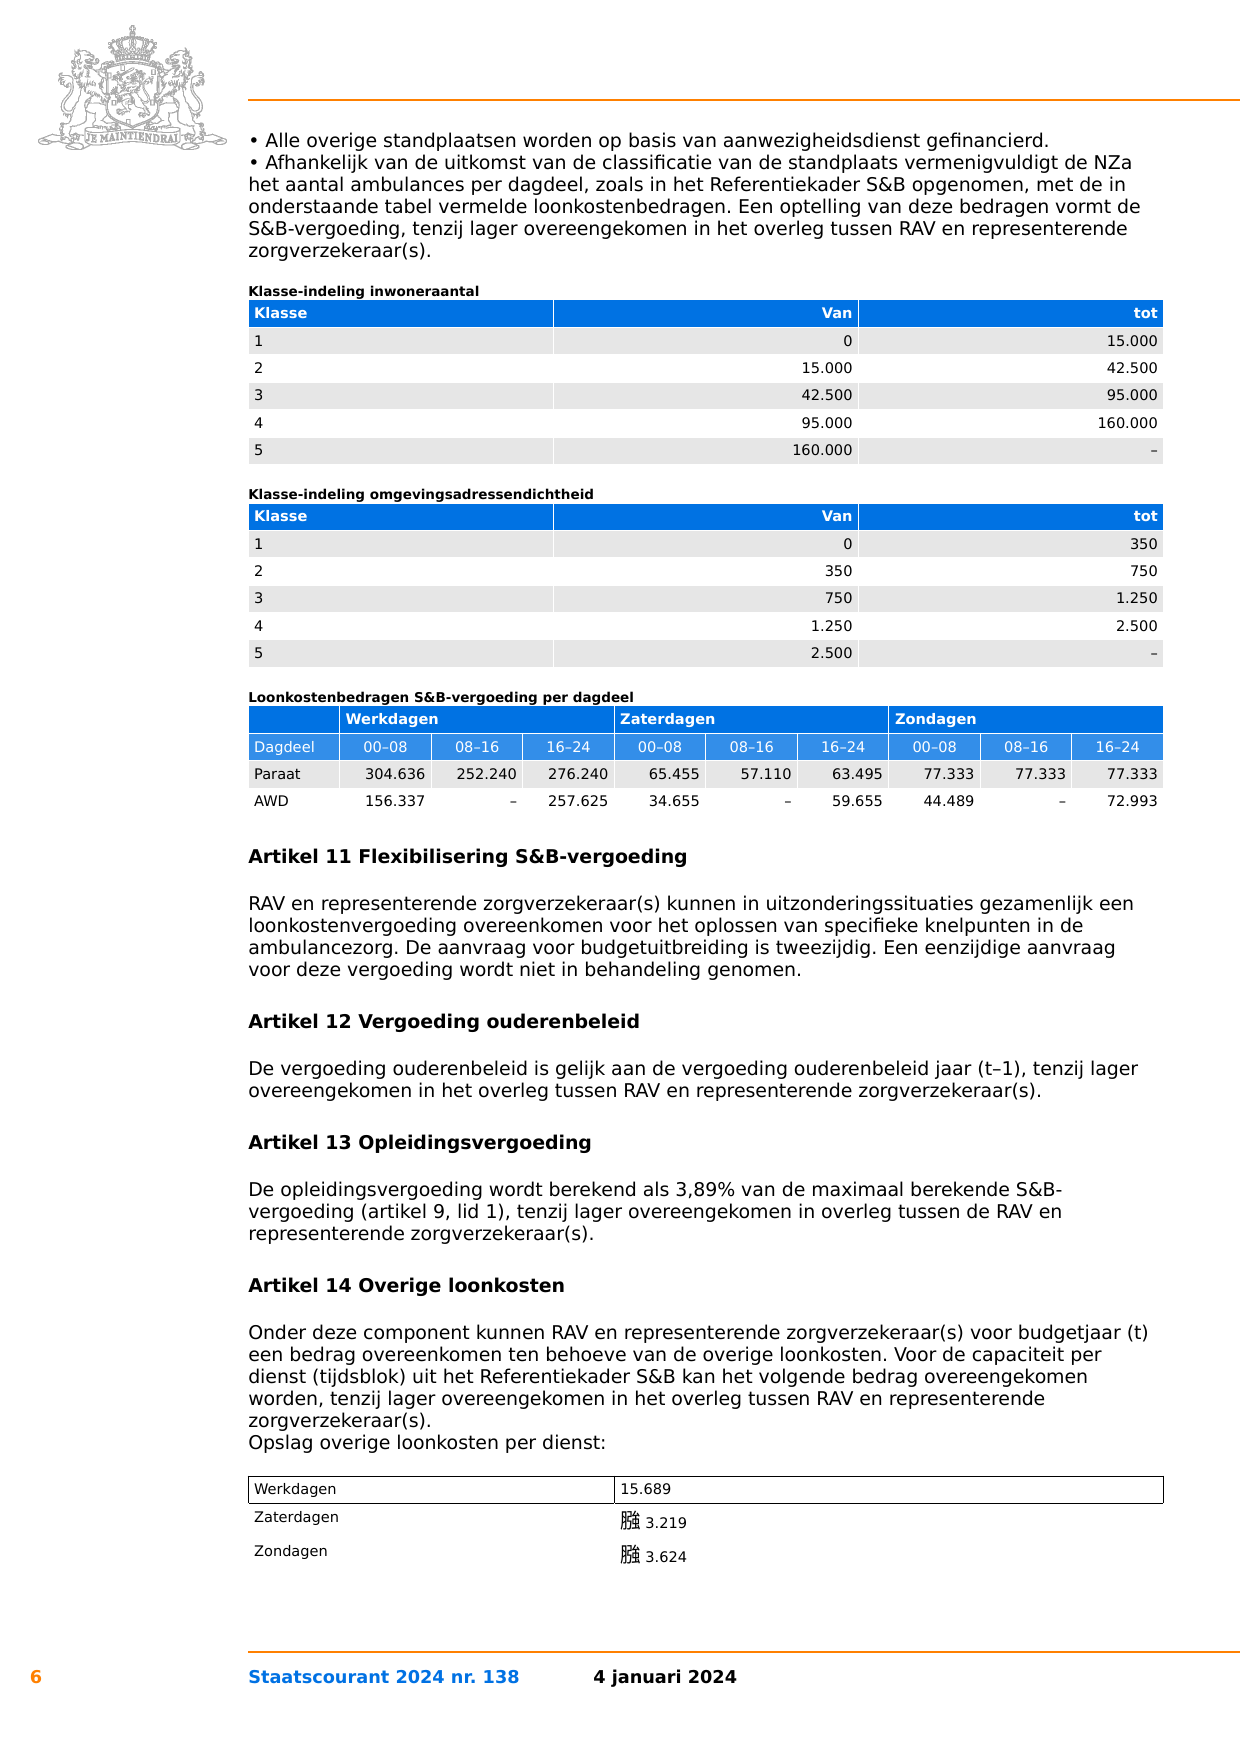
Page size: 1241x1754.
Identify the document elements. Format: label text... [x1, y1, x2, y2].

subtitle Artikel 12 Vergoeding ouderenbeleid [248, 1011, 1163, 1033]
table_cell 42.500 [859, 355, 1163, 382]
table_cell 44.489 [889, 789, 980, 815]
table_cell 3 [249, 586, 553, 612]
table_cell 156.337 [340, 789, 431, 815]
table_cell 77.333 [981, 761, 1071, 788]
table_cell – [859, 438, 1163, 464]
table_cell 膙3.219 [615, 1504, 1163, 1538]
table_cell 750 [859, 558, 1163, 584]
table_cell 0 [554, 531, 858, 557]
table_cell Klasse [249, 504, 553, 530]
table_cell 252.240 [432, 761, 522, 788]
table_cell Van [554, 504, 858, 530]
table_cell – [981, 789, 1071, 815]
table_cell 4 [249, 410, 553, 436]
table_cell 34.655 [615, 789, 705, 815]
table_cell Werkdagen [340, 706, 614, 733]
table_cell Zaterdagen [615, 706, 888, 733]
table_cell 2 [249, 558, 553, 584]
table_cell 5 [249, 438, 553, 464]
text RAV en representerende zorgverzekeraar(s) kunnen in uitzonderingssituaties gezamenlijk een loonkostenvergoeding overeenkomen voor het oplossen van specifieke knelpunten in de ambulancezorg. De aanvraag voor budgetuitbreiding is tweezijdig. Een eenzijdige aanvraag voor deze vergoeding wordt niet in behandeling genomen. [248, 893, 1163, 981]
table_cell 1.250 [554, 613, 858, 639]
table_cell 00–08 [615, 734, 705, 760]
table_cell 膙3.624 [615, 1539, 1163, 1572]
table_cell 15.000 [859, 328, 1163, 354]
table_cell 1 [249, 531, 553, 557]
table_cell Paraat [249, 761, 339, 788]
table_cell 72.993 [1072, 789, 1163, 815]
table_cell 5 [249, 640, 553, 667]
text Onder deze component kunnen RAV en representerende zorgverzekeraar(s) voor budgetjaar (t) een bedrag overeenkomen ten behoeve van de overige loonkosten. Voor de capaciteit per dienst (tijdsblok) uit het Referentiekader S&B kan het volgende bedrag overeengekomen worden, tenzij lager overeengekomen in het overleg tussen RAV en representerende zorgverzekeraar(s). [248, 1322, 1163, 1432]
table_cell AWD [249, 789, 339, 815]
table_cell 59.655 [798, 789, 888, 815]
table_cell tot [859, 300, 1163, 327]
table_cell 160.000 [859, 410, 1163, 436]
table_cell 77.333 [1072, 761, 1163, 788]
table_cell 63.495 [798, 761, 888, 788]
table_cell 160.000 [554, 438, 858, 464]
table_cell Zondagen [889, 706, 1163, 733]
table_cell – [706, 789, 797, 815]
table_cell 1 [249, 328, 553, 354]
table_cell 304.636 [340, 761, 431, 788]
subtitle Artikel 13 Opleidingsvergoeding [248, 1132, 1163, 1154]
table_cell Klasse [249, 300, 553, 327]
table_cell 2.500 [859, 613, 1163, 639]
table_header Klasse-indeling omgevingsadressendichtheid [248, 487, 1163, 502]
table_cell Zaterdagen [249, 1504, 614, 1538]
table_cell [249, 706, 339, 733]
table_header Werkdagen [249, 1477, 614, 1503]
table_header Loonkostenbedragen S&B-vergoeding per dagdeel [248, 690, 1163, 705]
table_cell 257.625 [523, 789, 614, 815]
table_cell 95.000 [554, 410, 858, 436]
table_cell Dagdeel [249, 734, 339, 760]
text • Afhankelijk van de uitkomst van de classificatie van de standplaats vermenigvuldigt de NZa het aantal ambulances per dagdeel, zoals in het Referentiekader S&B opgenomen, met de in onderstaande tabel vermelde loonkostenbedragen. Een optelling van deze bedragen vormt de S&B-vergoeding, tenzij lager overeengekomen in het overleg tussen RAV en representerende zorgverzekeraar(s). [248, 152, 1163, 262]
table_cell 00–08 [889, 734, 980, 760]
table_cell 00–08 [340, 734, 431, 760]
table_cell 3 [249, 383, 553, 409]
text De opleidingsvergoeding wordt berekend als 3,89% van de maximaal berekende S&B-vergoeding (artikel 9, lid 1), tenzij lager overeengekomen in overleg tussen de RAV en representerende zorgverzekeraar(s). [248, 1179, 1163, 1245]
table_cell 08–16 [981, 734, 1071, 760]
table_cell 08–16 [706, 734, 797, 760]
table_cell Zondagen [249, 1539, 614, 1572]
table_cell 350 [859, 531, 1163, 557]
text Opslag overige loonkosten per dienst: [248, 1432, 1163, 1454]
table_cell 65.455 [615, 761, 705, 788]
table_cell Van [554, 300, 858, 327]
table_cell – [432, 789, 522, 815]
table_cell 750 [554, 586, 858, 612]
table_cell 15.000 [554, 355, 858, 382]
subtitle Artikel 14 Overige loonkosten [248, 1275, 1163, 1297]
table_cell 350 [554, 558, 858, 584]
text • Alle overige standplaatsen worden op basis van aanwezigheidsdienst gefinancierd. [248, 130, 1163, 152]
table_cell 1.250 [859, 586, 1163, 612]
table_cell 42.500 [554, 383, 858, 409]
subtitle Artikel 11 Flexibilisering S&B-vergoeding [248, 846, 1163, 868]
table_header 15.689 [615, 1477, 1163, 1503]
table_cell tot [859, 504, 1163, 530]
table_cell 16–24 [798, 734, 888, 760]
picture [38, 25, 227, 150]
text De vergoeding ouderenbeleid is gelijk aan de vergoeding ouderenbeleid jaar (t–1), tenzij lager overeengekomen in het overleg tussen RAV en representerende zorgverzekeraar(s). [248, 1058, 1163, 1102]
table_cell 16–24 [523, 734, 614, 760]
table_header Klasse-indeling inwoneraantal [248, 284, 1163, 299]
table_cell 16–24 [1072, 734, 1163, 760]
table_cell 95.000 [859, 383, 1163, 409]
table_cell 0 [554, 328, 858, 354]
table_cell – [859, 640, 1163, 667]
table_cell 4 [249, 613, 553, 639]
table_cell 08–16 [432, 734, 522, 760]
table_cell 2.500 [554, 640, 858, 667]
table_cell 57.110 [706, 761, 797, 788]
table_cell 2 [249, 355, 553, 382]
table_cell 77.333 [889, 761, 980, 788]
table_cell 276.240 [523, 761, 614, 788]
